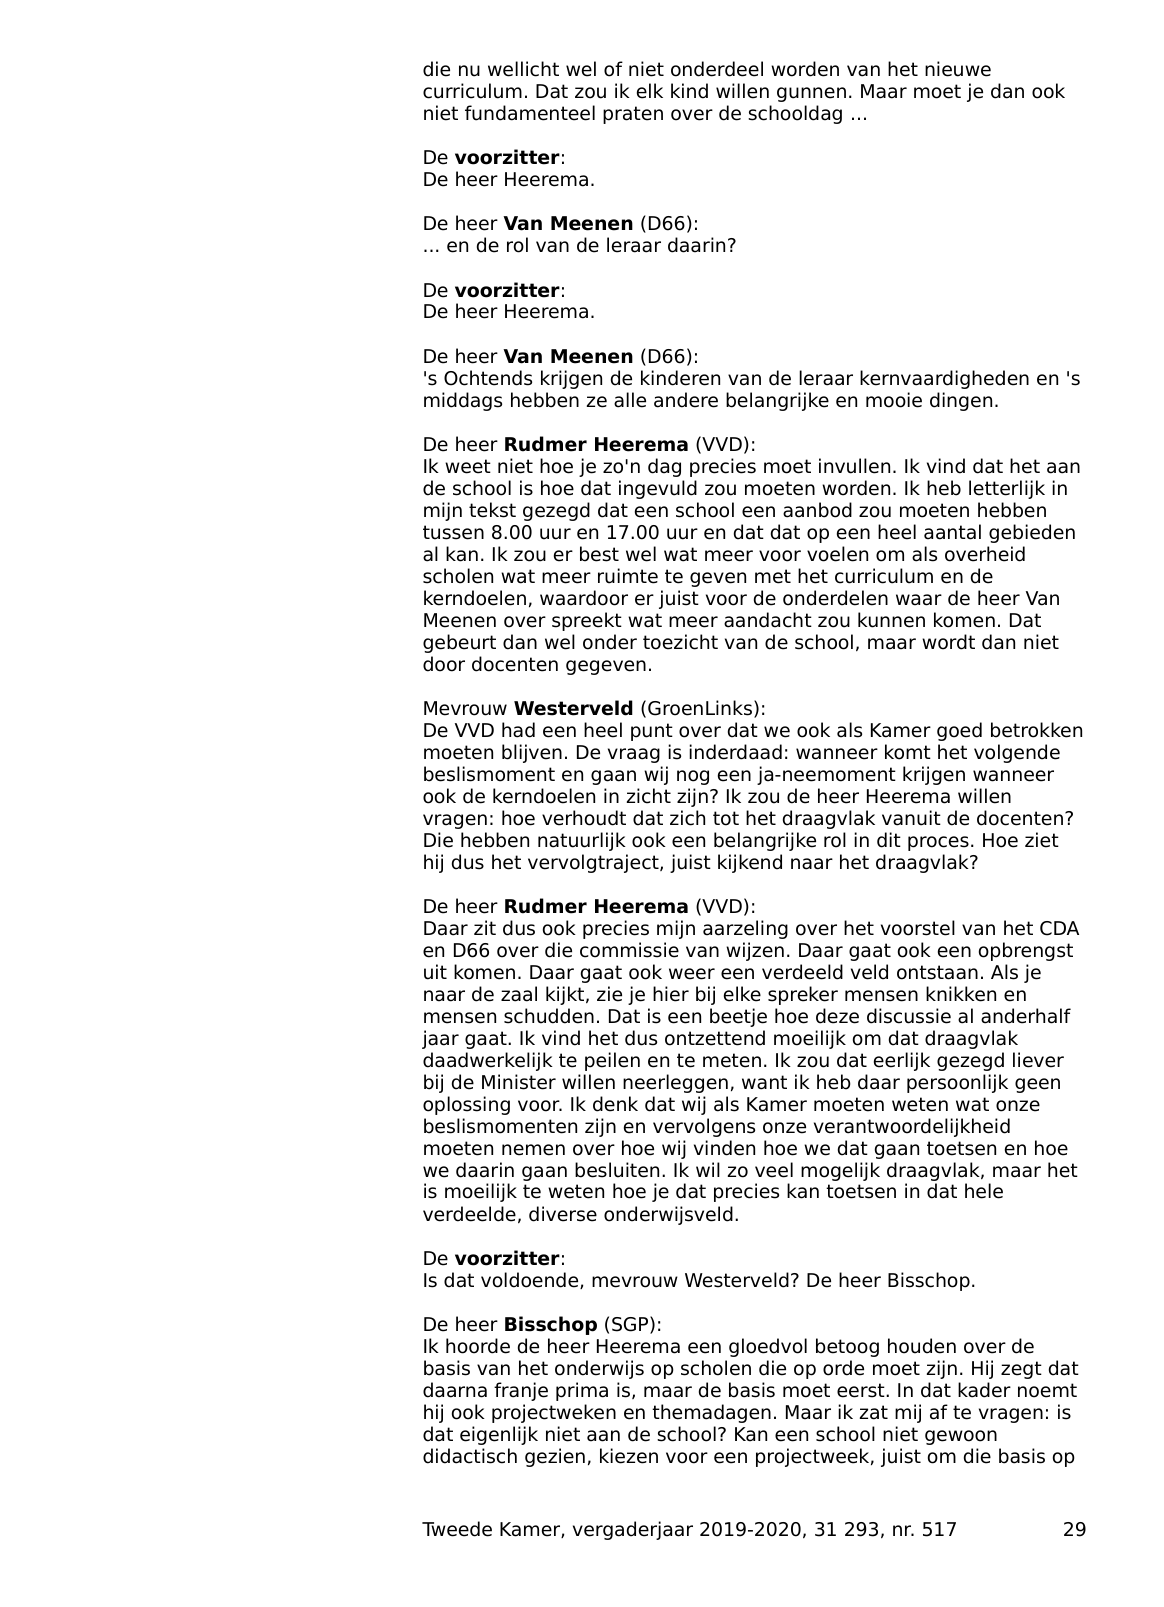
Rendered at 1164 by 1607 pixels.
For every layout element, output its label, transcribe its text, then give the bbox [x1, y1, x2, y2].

text 's Ochtends krijgen de kinderen van de leraar kernvaardigheden en 's middags hebben ze alle andere belangrijke en mooie dingen. [422, 368, 1087, 412]
text De voorzitter: [422, 279, 1087, 301]
text De heer Bisschop (SGP): [422, 1314, 1087, 1336]
text De heer Van Meenen (D66): [422, 213, 1087, 235]
text Is dat voldoende, mevrouw Westerveld? De heer Bisschop. [422, 1269, 1087, 1292]
text De heer Rudmer Heerema (VVD): [422, 896, 1087, 918]
text De VVD had een heel punt over dat we ook als Kamer goed betrokken moeten blijven. De vraag is inderdaad: wanneer komt het volgende beslismoment en gaan wij nog een ja-neemoment krijgen wanneer ook de kerndoelen in zicht zijn? Ik zou de heer Heerema willen vragen: hoe verhoudt dat zich tot het draagvlak vanuit de docenten? Die hebben natuurlijk ook een belangrijke rol in dit proces. Hoe ziet hij dus het vervolgtraject, juist kijkend naar het draagvlak? [422, 720, 1087, 873]
text Mevrouw Westerveld (GroenLinks): [422, 698, 1087, 720]
text De heer Heerema. [422, 169, 1087, 191]
text Daar zit dus ook precies mijn aarzeling over het voorstel van het CDA en D66 over die commissie van wijzen. Daar gaat ook een opbrengst uit komen. Daar gaat ook weer een verdeeld veld ontstaan. Als je naar de zaal kijkt, zie je hier bij elke spreker mensen knikken en mensen schudden. Dat is een beetje hoe deze discussie al anderhalf jaar gaat. Ik vind het dus ontzettend moeilijk om dat draagvlak daadwerkelijk te peilen en te meten. Ik zou dat eerlijk gezegd liever bij de Minister willen neerleggen, want ik heb daar persoonlijk geen oplossing voor. Ik denk dat wij als Kamer moeten weten wat onze beslismomenten zijn en vervolgens onze verantwoordelijkheid moeten nemen over hoe wij vinden hoe we dat gaan toetsen en hoe we daarin gaan besluiten. Ik wil zo veel mogelijk draagvlak, maar het is moeilijk te weten hoe je dat precies kan toetsen in dat hele verdeelde, diverse onderwijsveld. [422, 918, 1087, 1225]
text De voorzitter: [422, 1248, 1087, 1269]
text Ik weet niet hoe je zo'n dag precies moet invullen. Ik vind dat het aan de school is hoe dat ingevuld zou moeten worden. Ik heb letterlijk in mijn tekst gezegd dat een school een aanbod zou moeten hebben tussen 8.00 uur en 17.00 uur en dat dat op een heel aantal gebieden al kan. Ik zou er best wel wat meer voor voelen om als overheid scholen wat meer ruimte te geven met het curriculum en de kerndoelen, waardoor er juist voor de onderdelen waar de heer Van Meenen over spreekt wat meer aandacht zou kunnen komen. Dat gebeurt dan wel onder toezicht van de school, maar wordt dan niet door docenten gegeven. [422, 456, 1087, 676]
text De heer Rudmer Heerema (VVD): [422, 434, 1087, 456]
text De heer Heerema. [422, 301, 1087, 323]
text De voorzitter: [422, 147, 1087, 169]
text Ik hoorde de heer Heerema een gloedvol betoog houden over de basis van het onderwijs op scholen die op orde moet zijn. Hij zegt dat daarna franje prima is, maar de basis moet eerst. In dat kader noemt hij ook projectweken en themadagen. Maar ik zat mij af te vragen: is dat eigenlijk niet aan de school? Kan een school niet gewoon didactisch gezien, kiezen voor een projectweek, juist om die basis op [422, 1336, 1087, 1468]
text ... en de rol van de leraar daarin? [422, 235, 1087, 257]
text De heer Van Meenen (D66): [422, 346, 1087, 368]
text die nu wellicht wel of niet onderdeel worden van het nieuwe curriculum. Dat zou ik elk kind willen gunnen. Maar moet je dan ook niet fundamenteel praten over de schooldag ... [422, 59, 1087, 125]
